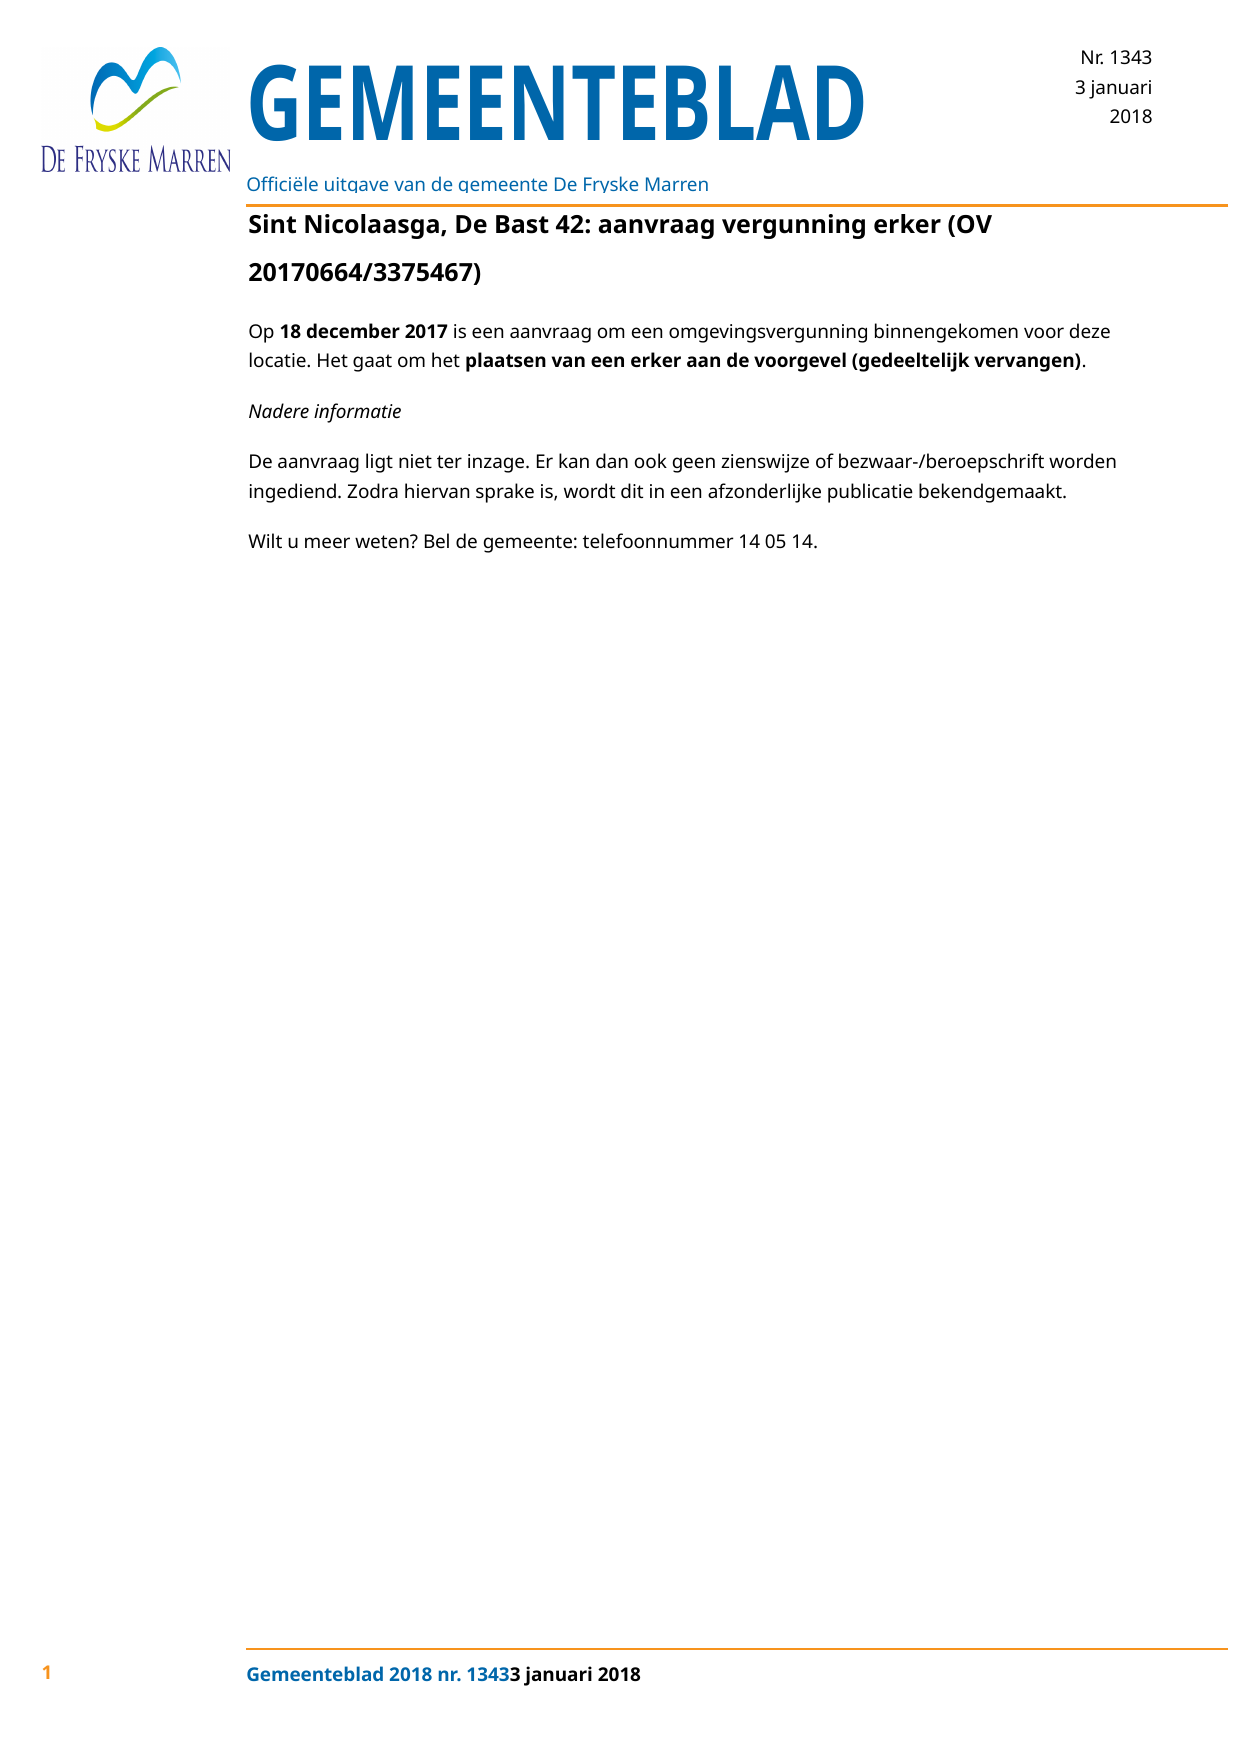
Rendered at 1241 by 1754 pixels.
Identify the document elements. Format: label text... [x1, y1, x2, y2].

text Nadere informatie [248, 398, 1152, 424]
text Op 18 december 2017 is een aanvraag om een omgevingsvergunning binnengekomen voor deze locatie. Het gaat om het plaatsen van een erker aan de voorgevel (gedeeltelijk vervangen). [248, 318, 1152, 373]
text De aanvraag ligt niet ter inzage. Er kan dan ook geen zienswijze of bezwaar-/beroepschrift worden ingediend. Zodra hiervan sprake is, wordt dit in een afzonderlijke publicatie bekendgemaakt. [248, 448, 1152, 504]
text Wilt u meer weten? Bel de gemeente: telefoonnummer 14 05 14. [248, 528, 1152, 554]
text Sint Nicolaasga, De Bast 42: aanvraag vergunning erker (OV 20170664/3375467) [248, 207, 1152, 288]
picture [41, 47, 231, 172]
